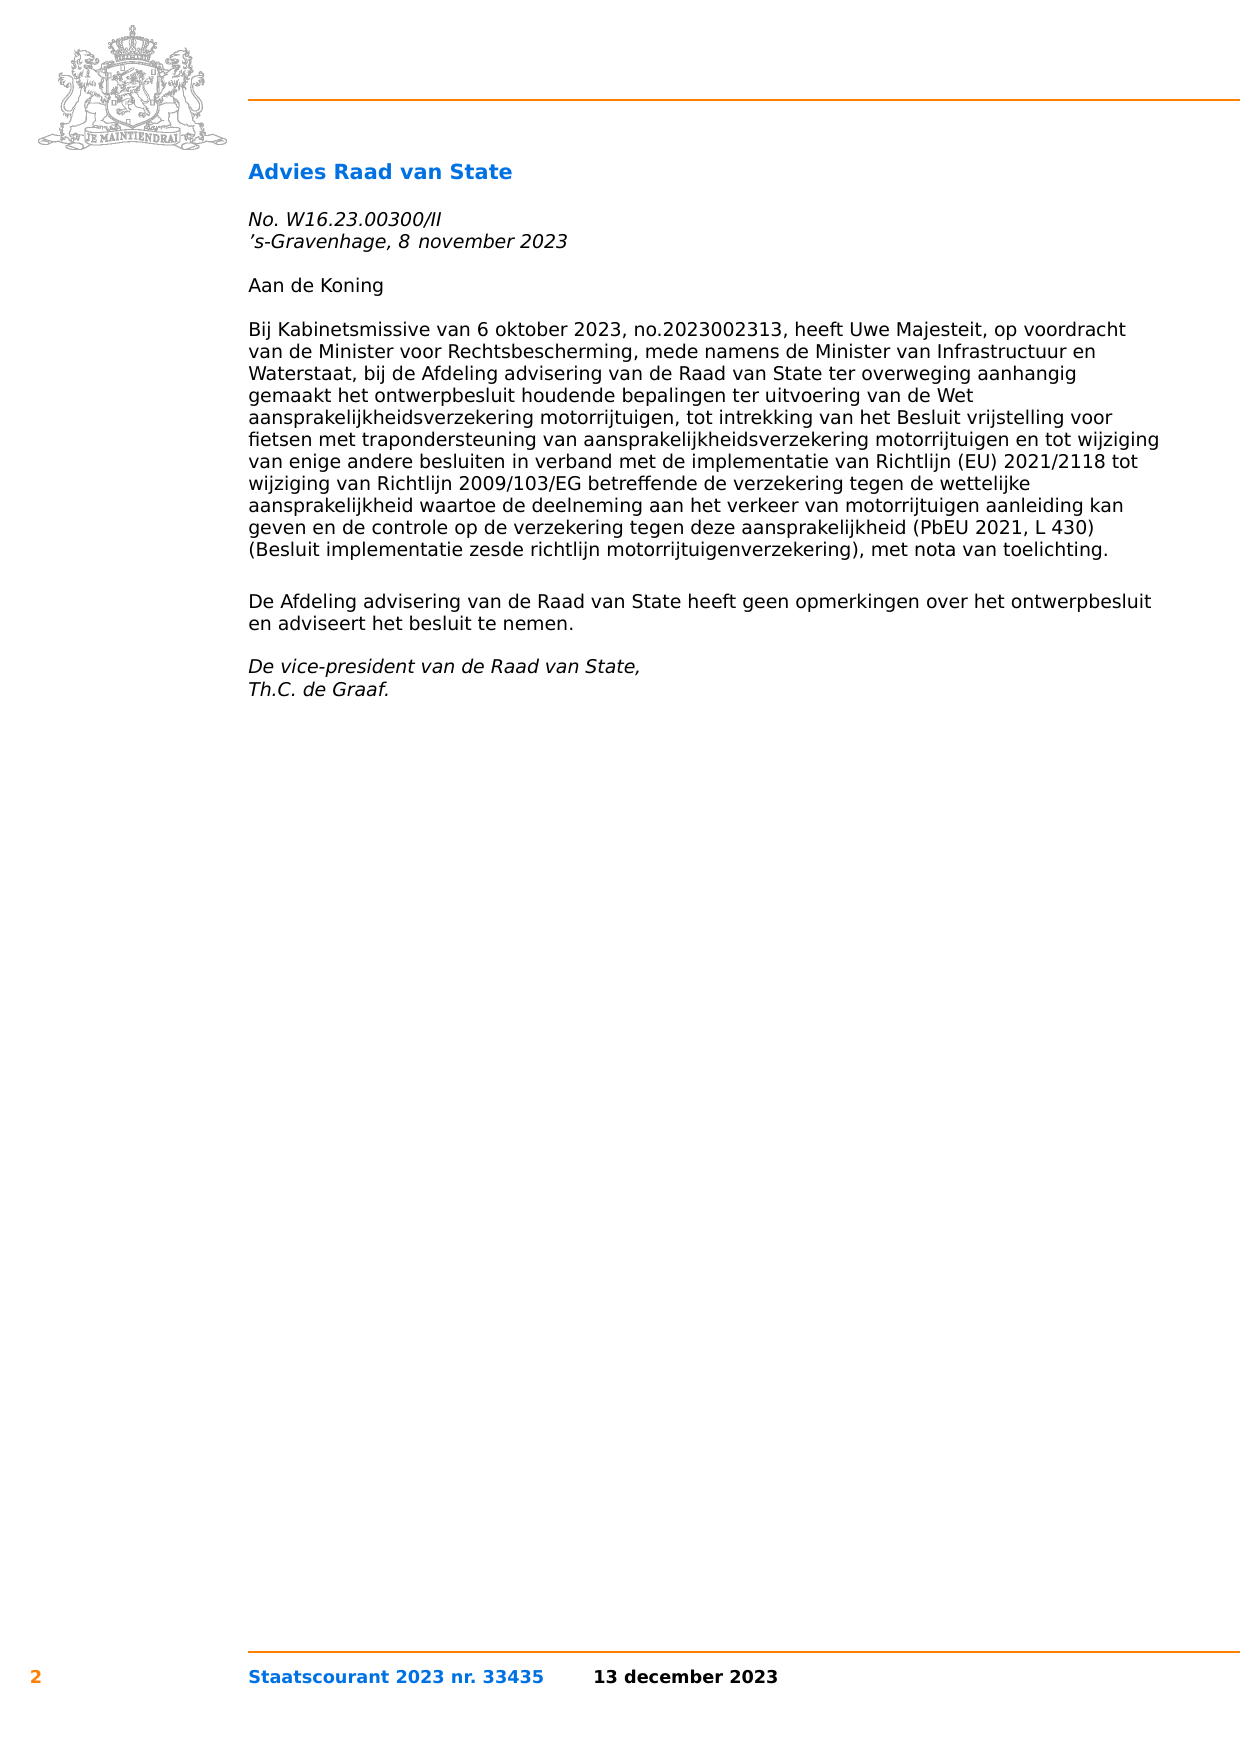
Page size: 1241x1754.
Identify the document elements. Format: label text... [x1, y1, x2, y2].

picture [38, 25, 227, 150]
text Aan de Koning [248, 275, 1163, 297]
text De Afdeling advisering van de Raad van State heeft geen opmerkingen over het ontwerpbesluit en adviseert het besluit te nemen. [248, 591, 1163, 634]
text ’s-Gravenhage, 8 november 2023 [248, 231, 1163, 253]
subtitle Advies Raad van State [248, 160, 1163, 184]
text Bij Kabinetsmissive van 6 oktober 2023, no.2023002313, heeft Uwe Majesteit, op voordracht van de Minister voor Rechtsbescherming, mede namens de Minister van Infrastructuur en Waterstaat, bij de Afdeling advisering van de Raad van State ter overweging aanhangig gemaakt het ontwerpbesluit houdende bepalingen ter uitvoering van de Wet aansprakelijkheidsverzekering motorrijtuigen, tot intrekking van het Besluit vrijstelling voor fietsen met trapondersteuning van aansprakelijkheidsverzekering motorrijtuigen en tot wijziging van enige andere besluiten in verband met de implementatie van Richtlijn (EU) 2021/2118 tot wijziging van Richtlijn 2009/103/EG betreffende de verzekering tegen de wettelijke aansprakelijkheid waartoe de deelneming aan het verkeer van motorrijtuigen aanleiding kan geven en de controle op de verzekering tegen deze aansprakelijkheid (PbEU 2021, L 430) (Besluit implementatie zesde richtlijn motorrijtuigenverzekering), met nota van toelichting. [248, 319, 1163, 561]
text No. W16.23.00300/II [248, 209, 1163, 231]
text De vice-president van de Raad van State, Th.C. de Graaf. [248, 656, 1163, 700]
